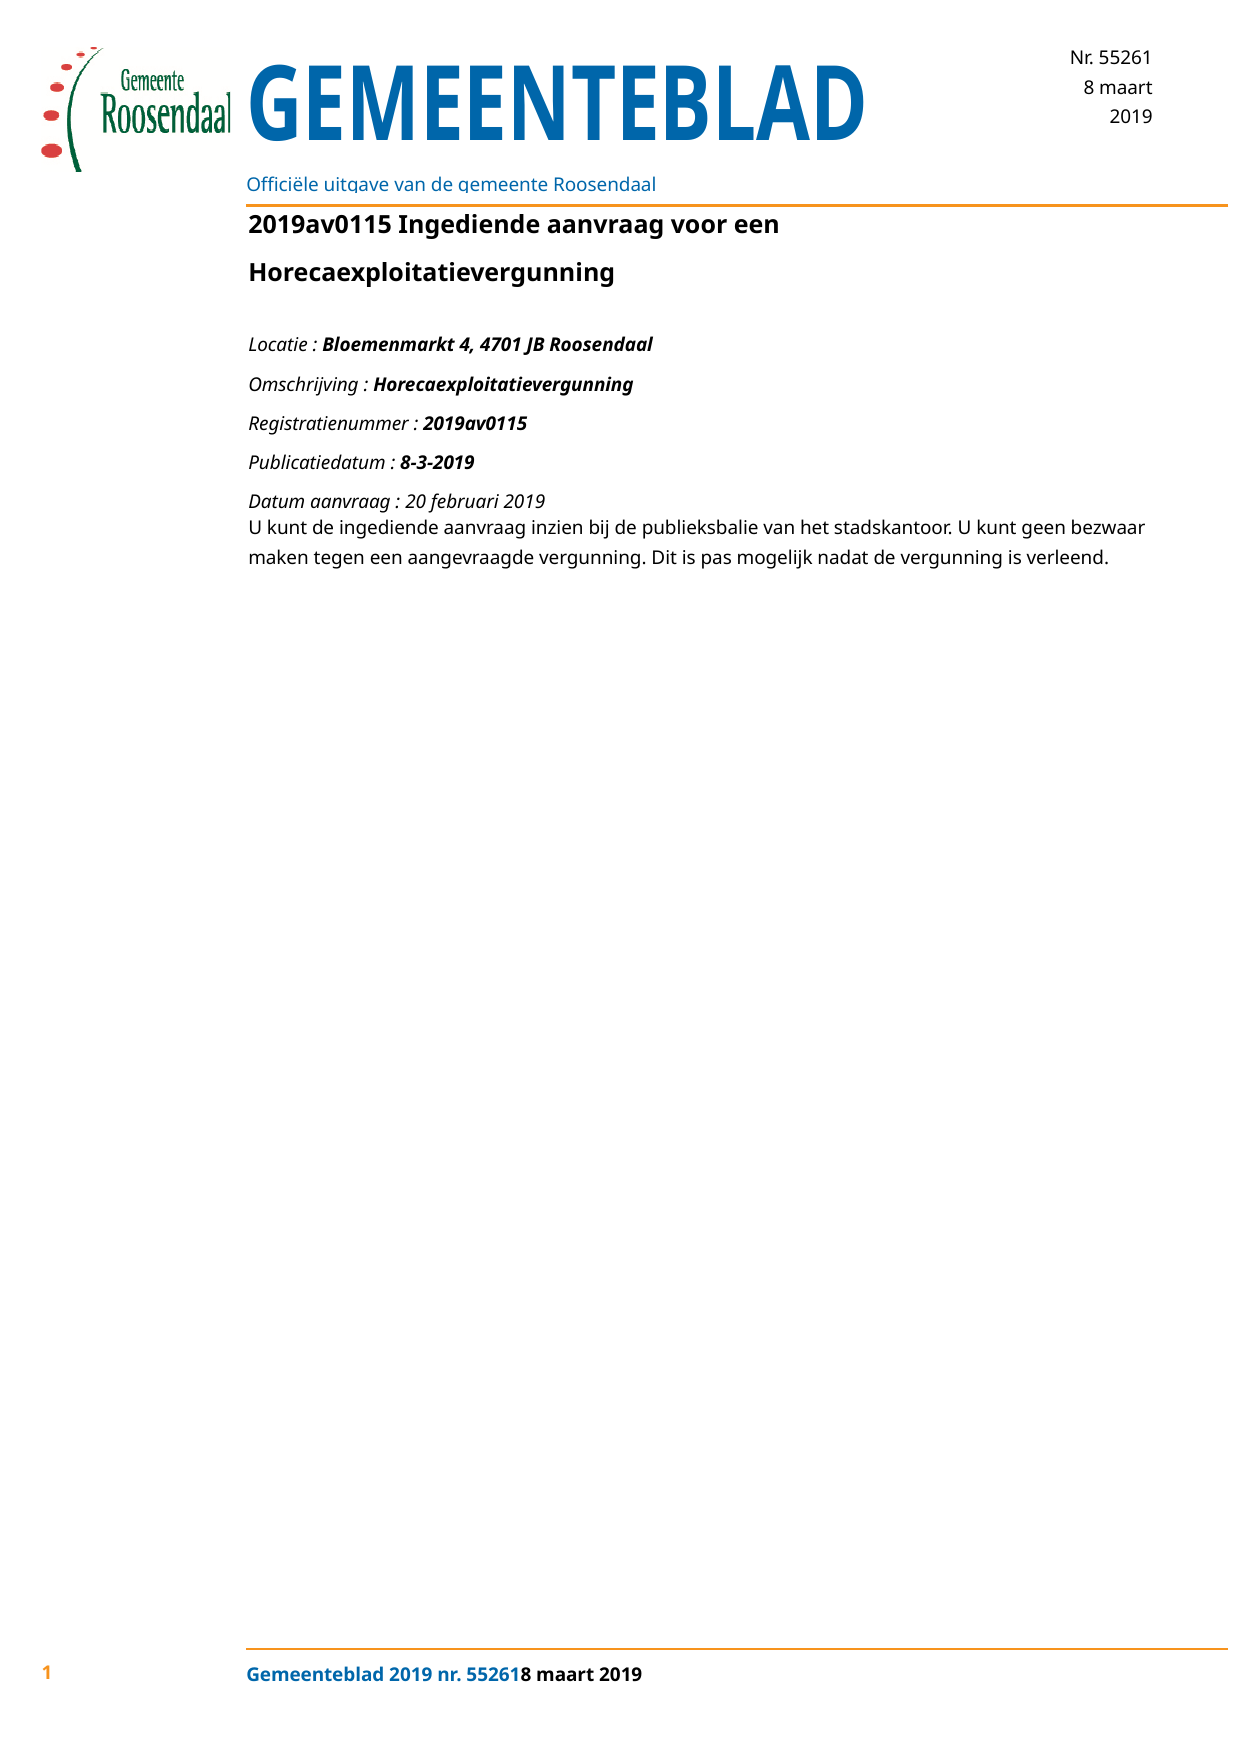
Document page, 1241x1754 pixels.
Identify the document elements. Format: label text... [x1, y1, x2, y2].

text Locatie : Bloemenmarkt 4, 4701 JB Roosendaal [248, 331, 1152, 357]
text U kunt de ingediende aanvraag inzien bij de publieksbalie van het stadskantoor. U kunt geen bezwaar maken tegen een aangevraagde vergunning. Dit is pas mogelijk nadat de vergunning is verleend. [248, 514, 1152, 569]
text Omschrijving : Horecaexploitatievergunning [248, 371, 1152, 396]
text 2019av0115 Ingediende aanvraag voor een Horecaexploitatievergunning [248, 207, 1152, 288]
text Publicatiedatum : 8-3-2019 [248, 449, 1152, 475]
picture [41, 47, 231, 172]
text Registratienummer : 2019av0115 [248, 410, 1152, 436]
text Datum aanvraag : 20 februari 2019 [248, 488, 1152, 514]
